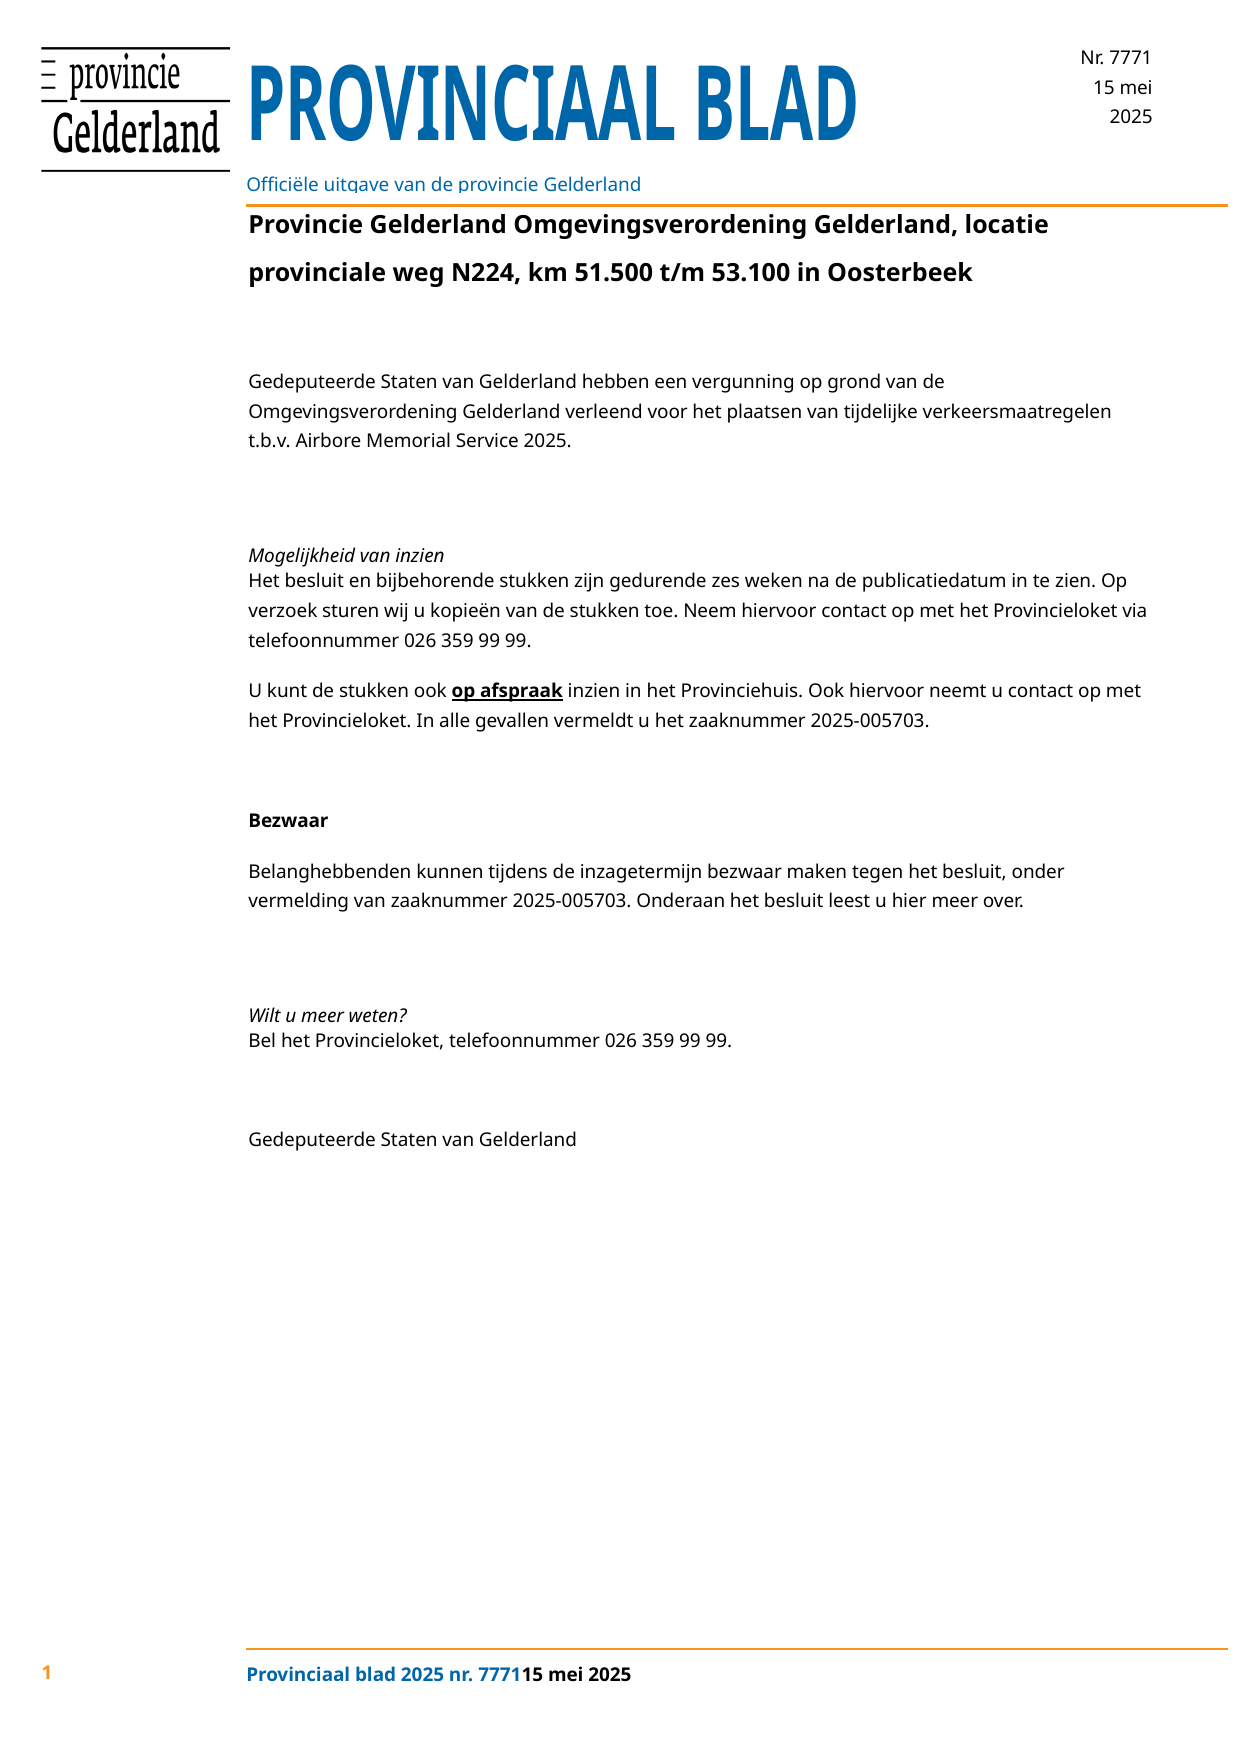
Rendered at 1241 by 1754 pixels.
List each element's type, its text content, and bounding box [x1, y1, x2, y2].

text U kunt de stukken ook op afspraak inzien in het Provinciehuis. Ook hiervoor neemt u contact op met het Provincieloket. In alle gevallen vermeldt u het zaaknummer 2025-005703. [248, 677, 1152, 732]
text Wilt u meer weten? [248, 1002, 1152, 1028]
text Mogelijkheid van inzien [248, 542, 1152, 568]
text Bel het Provincieloket, telefoonnummer 026 359 99 99. [248, 1028, 1152, 1053]
text Bezwaar [248, 808, 1152, 833]
text Belanghebbenden kunnen tijdens de inzagetermijn bezwaar maken tegen het besluit, onder vermelding van zaaknummer 2025-005703. Onderaan het besluit leest u hier meer over. [248, 858, 1152, 913]
picture [41, 47, 231, 172]
text Provincie Gelderland Omgevingsverordening Gelderland, locatie provinciale weg N224, km 51.500 t/m 53.100 in Oosterbeek [248, 207, 1152, 288]
text Gedeputeerde Staten van Gelderland [248, 1126, 1152, 1152]
text Gedeputeerde Staten van Gelderland hebben een vergunning op grond van de Omgevingsverordening Gelderland verleend voor het plaatsen van tijdelijke verkeersmaatregelen t.b.v. Airbore Memorial Service 2025. [248, 368, 1152, 453]
text Het besluit en bijbehorende stukken zijn gedurende zes weken na de publicatiedatum in te zien. Op verzoek sturen wij u kopieën van de stukken toe. Neem hiervoor contact op met het Provincieloket via telefoonnummer 026 359 99 99. [248, 568, 1152, 652]
